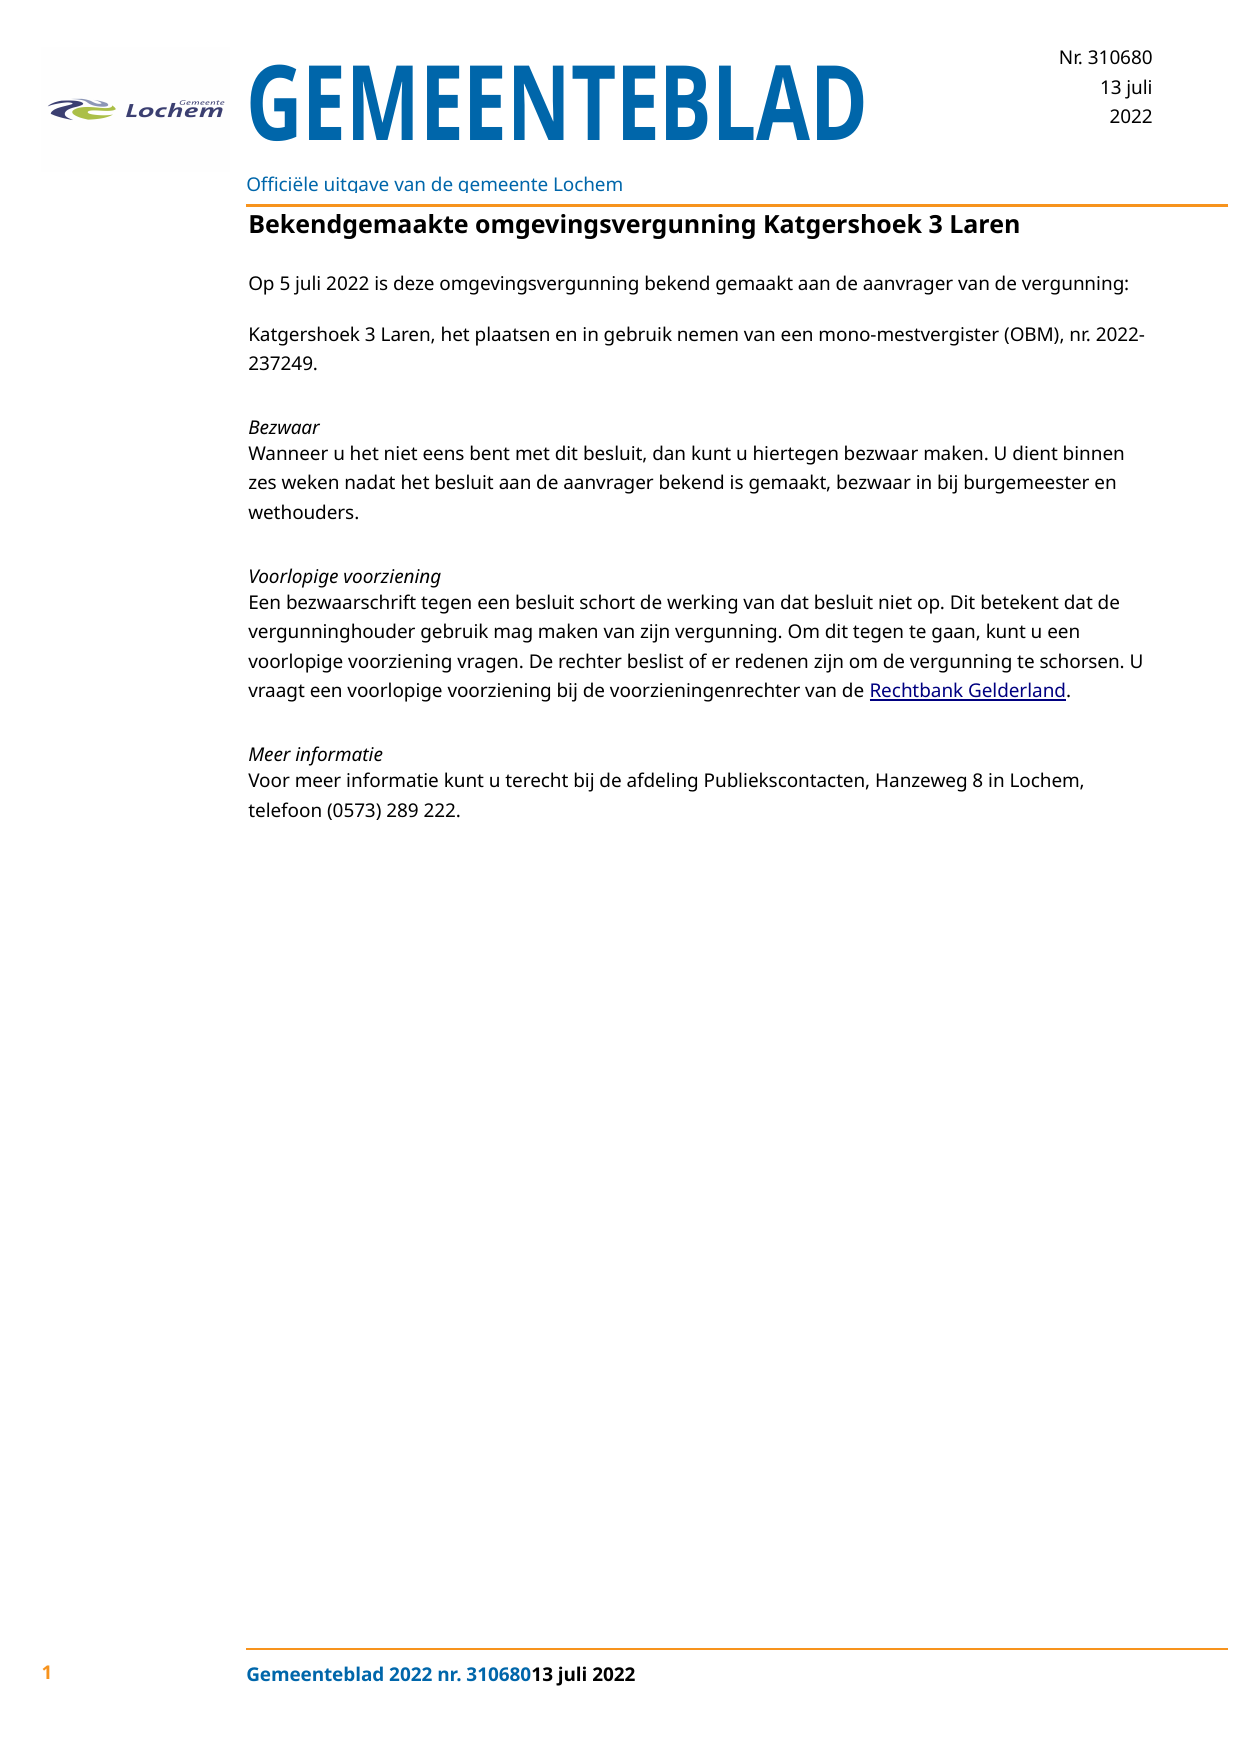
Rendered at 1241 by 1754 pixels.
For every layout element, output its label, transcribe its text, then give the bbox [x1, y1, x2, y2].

text Op 5 juli 2022 is deze omgevingsvergunning bekend gemaakt aan de aanvrager van de vergunning: [248, 270, 1152, 296]
text Katgershoek 3 Laren, het plaatsen en in gebruik nemen van een mono-mestvergister (OBM), nr. 2022-237249. [248, 321, 1152, 376]
text Een bezwaarschrift tegen een besluit schort de werking van dat besluit niet op. Dit betekent dat de vergunninghouder gebruik mag maken van zijn vergunning. Om dit tegen te gaan, kunt u een voorlopige voorziening vragen. De rechter beslist of er redenen zijn om de vergunning te schorsen. U vraagt een voorlopige voorziening bij de voorzieningenrechter van de Rechtbank Gelderland. [248, 589, 1152, 703]
text Bekendgemaakte omgevingsvergunning Katgershoek 3 Laren [248, 207, 1152, 241]
text Wanneer u het niet eens bent met dit besluit, dan kunt u hiertegen bezwaar maken. U dient binnen zes weken nadat het besluit aan de aanvrager bekend is gemaakt, bezwaar in bij burgemeester en wethouders. [248, 440, 1152, 525]
text Bezwaar [248, 414, 1152, 440]
text Meer informatie [248, 742, 1152, 767]
picture [41, 47, 231, 172]
text Voorlopige voorziening [248, 563, 1152, 589]
text Voor meer informatie kunt u terecht bij de afdeling Publiekscontacten, Hanzeweg 8 in Lochem, telefoon (0573) 289 222. [248, 767, 1152, 823]
